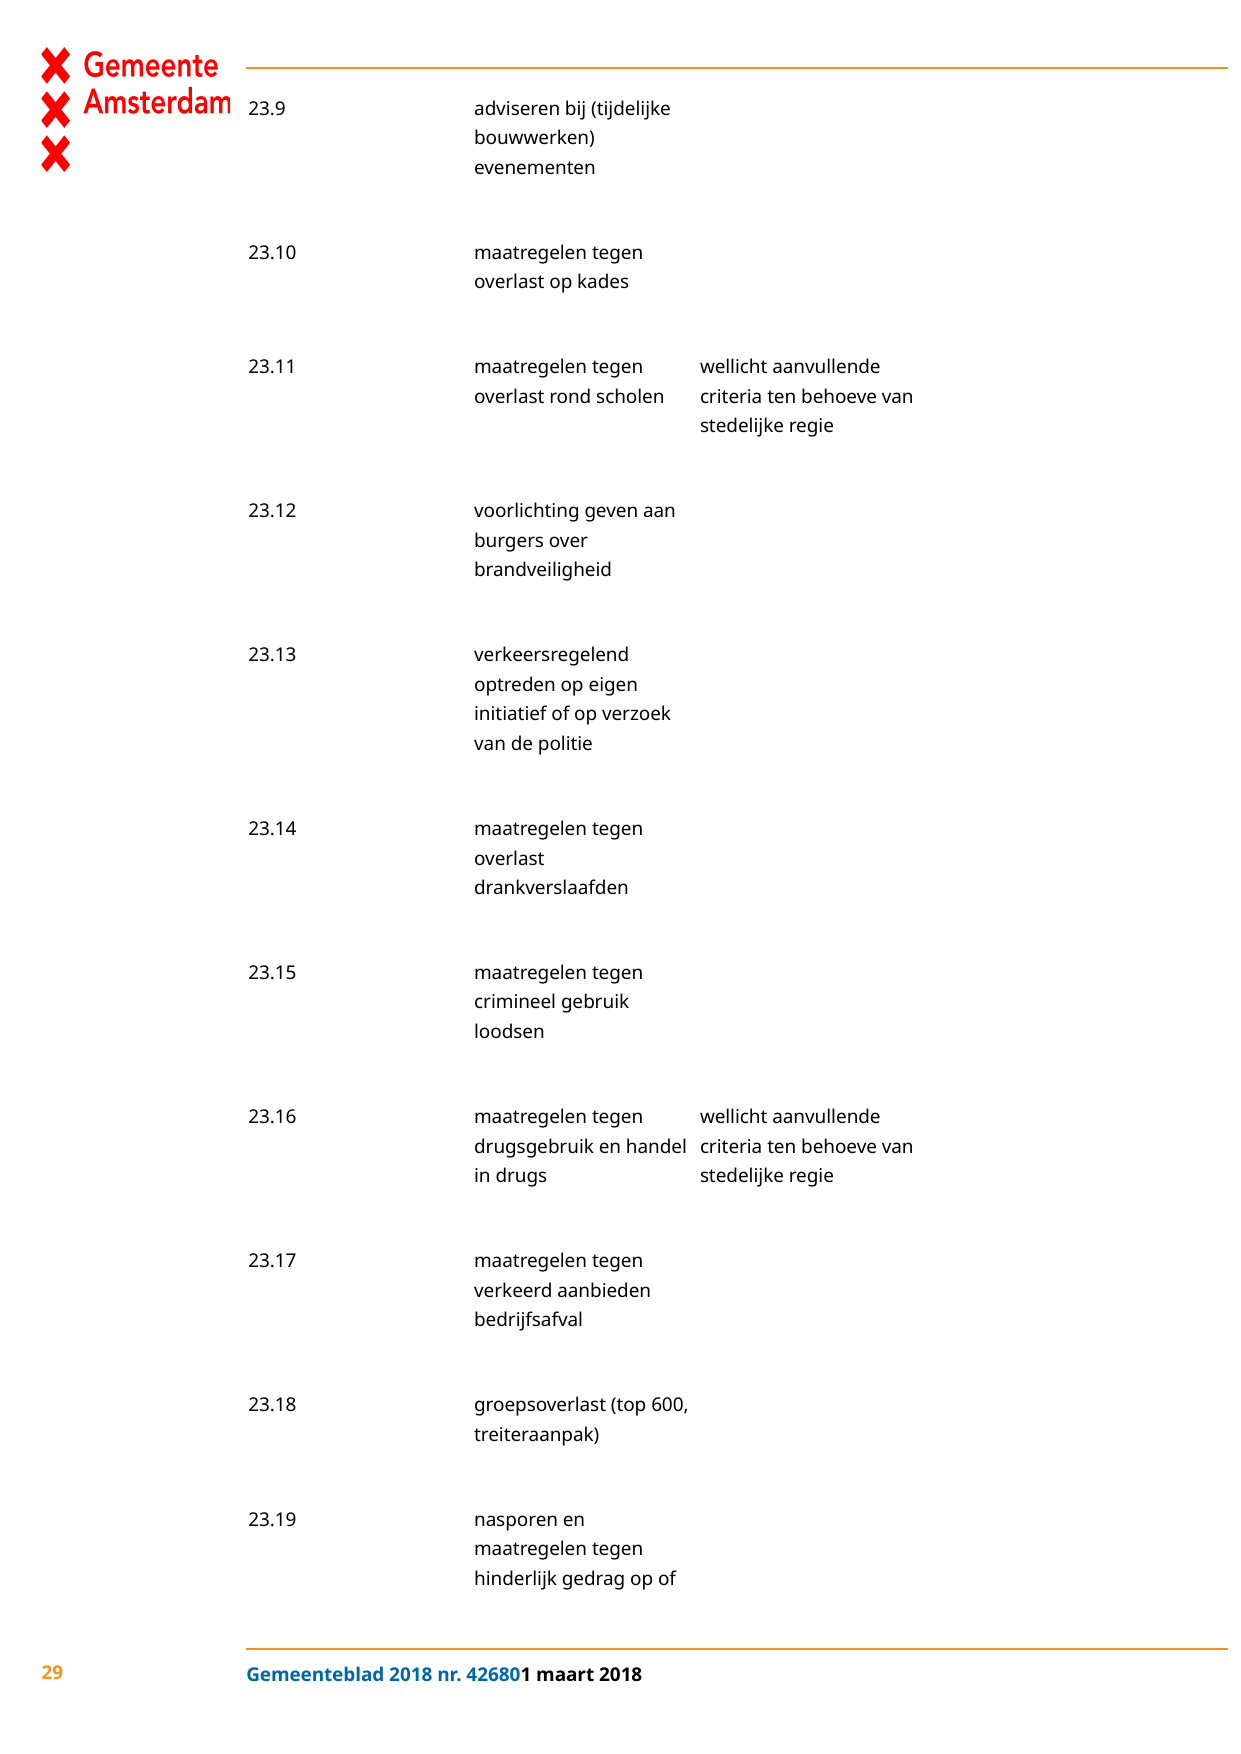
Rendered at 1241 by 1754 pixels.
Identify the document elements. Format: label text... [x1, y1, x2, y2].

table_cell [700, 95, 926, 209]
table_cell [926, 1218, 1152, 1362]
table_cell [700, 468, 926, 612]
table_cell [700, 612, 926, 786]
table_cell [700, 1362, 926, 1476]
table_cell wellicht aanvullende criteria ten behoeve van stedelijke regie [700, 324, 926, 468]
table_cell 23.18 [248, 1362, 474, 1476]
table_cell [926, 786, 1152, 929]
table_cell 23.12 [248, 468, 474, 612]
table_cell [700, 209, 926, 324]
table_cell 23.14 [248, 786, 474, 929]
table_cell [700, 930, 926, 1074]
table_cell 23.11 [248, 324, 474, 468]
table_cell [926, 324, 1152, 468]
table_cell [700, 786, 926, 929]
table_cell verkeersregelend optreden op eigen initiatief of op verzoek van de politie [474, 612, 700, 786]
table_cell maatregelen tegen crimineel gebruik loodsen [474, 930, 700, 1074]
table_cell maatregelen tegen overlast op kades [474, 209, 700, 324]
table_cell maatregelen tegen drugsgebruik en handel in drugs [474, 1074, 700, 1218]
picture [41, 47, 231, 172]
table_cell [926, 1476, 1152, 1591]
table_cell [926, 930, 1152, 1074]
table_cell [700, 1476, 926, 1591]
table_cell 23.13 [248, 612, 474, 786]
table_cell 23.10 [248, 209, 474, 324]
table_cell 23.16 [248, 1074, 474, 1218]
table_cell [926, 209, 1152, 324]
table_cell 23.15 [248, 930, 474, 1074]
table_cell groepsoverlast (top 600, treiteraanpak) [474, 1362, 700, 1476]
table_cell voorlichting geven aan burgers over brandveiligheid [474, 468, 700, 612]
table_cell 23.19 [248, 1476, 474, 1591]
table_cell [926, 612, 1152, 786]
table_cell maatregelen tegen verkeerd aanbieden bedrijfsafval [474, 1218, 700, 1362]
table_cell [926, 1074, 1152, 1218]
table_cell 23.17 [248, 1218, 474, 1362]
table_cell adviseren bij (tijdelijke bouwwerken) evenementen [474, 95, 700, 209]
table_cell [926, 468, 1152, 612]
table_cell wellicht aanvullende criteria ten behoeve van stedelijke regie [700, 1074, 926, 1218]
table_cell maatregelen tegen overlast drankverslaafden [474, 786, 700, 929]
table_cell nasporen en maatregelen tegen hinderlijk gedrag op of [474, 1476, 700, 1591]
table_cell maatregelen tegen overlast rond scholen [474, 324, 700, 468]
table_cell [700, 1218, 926, 1362]
table_cell 23.9 [248, 95, 474, 209]
table_cell [926, 1362, 1152, 1476]
table_cell [926, 95, 1152, 209]
